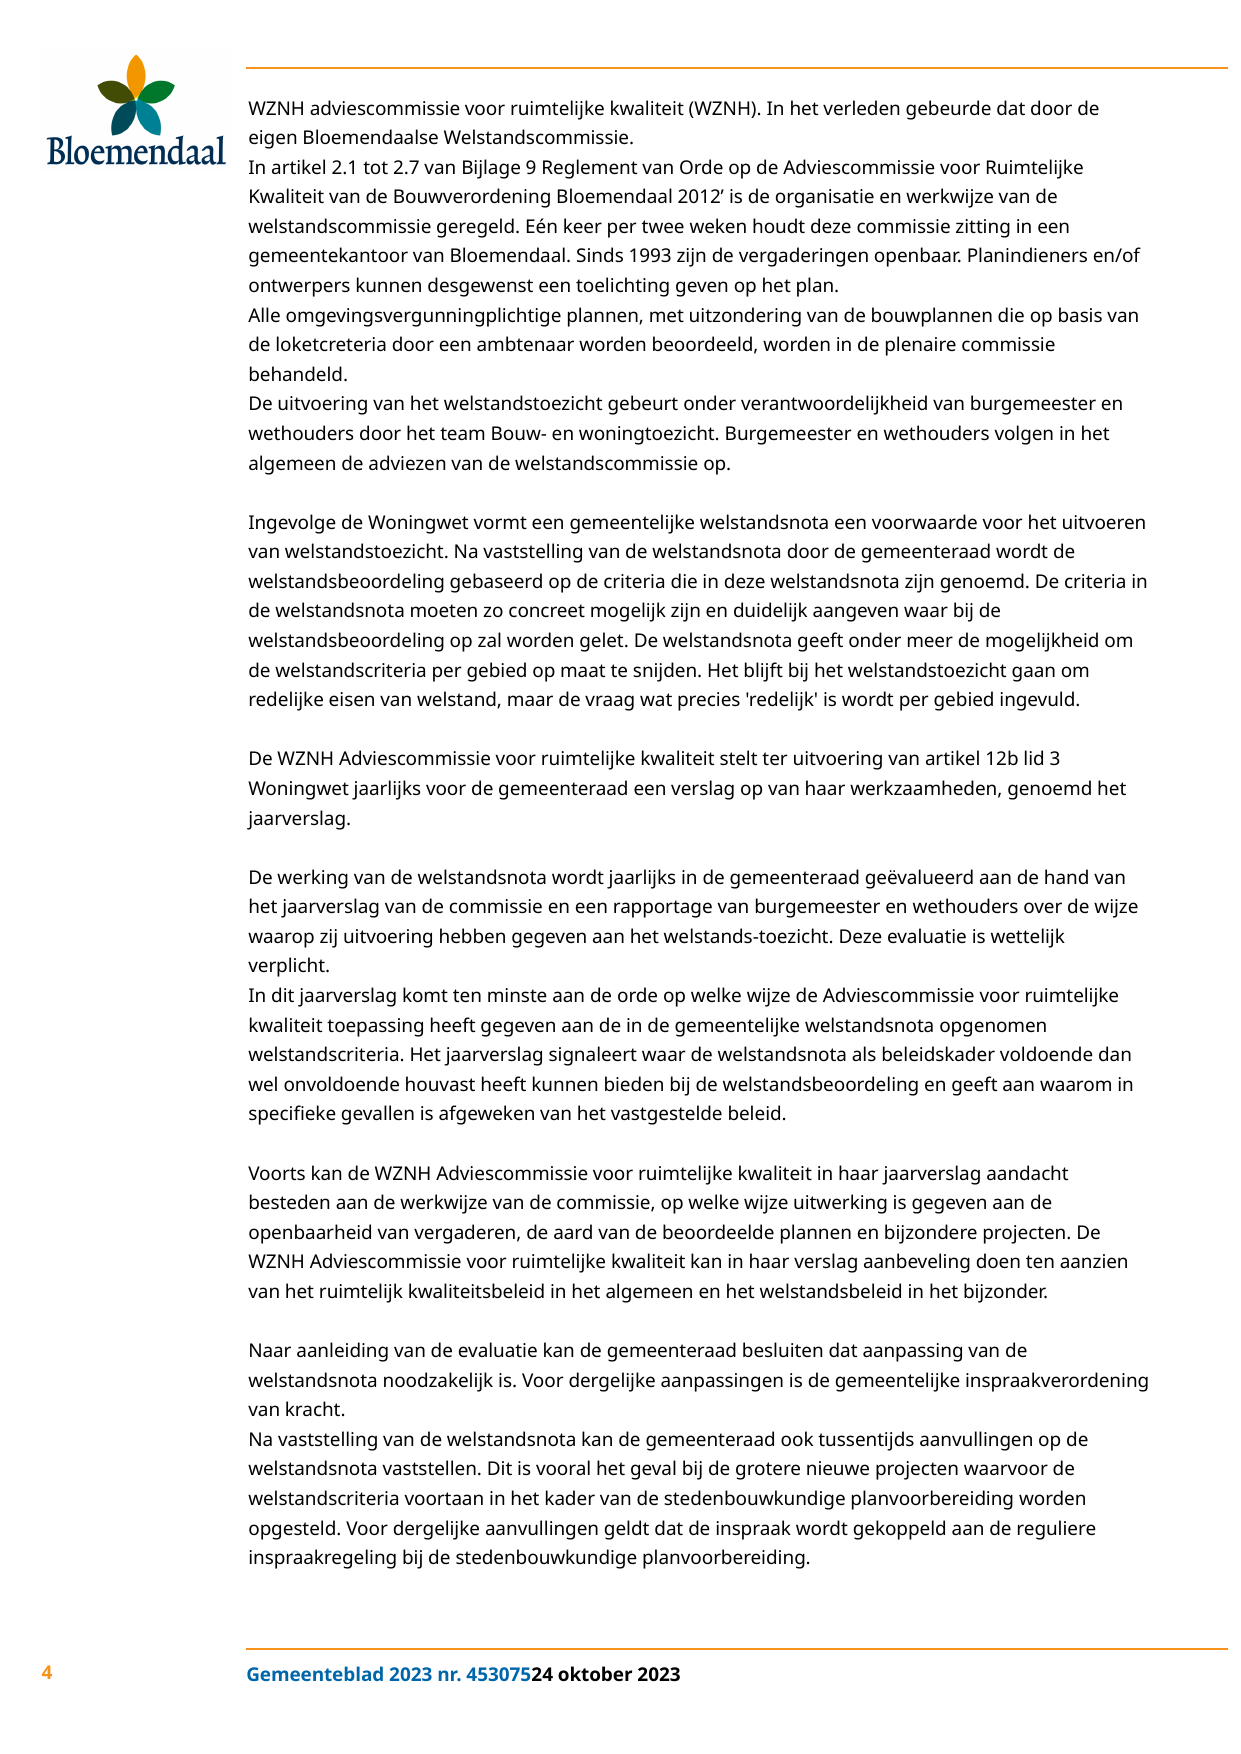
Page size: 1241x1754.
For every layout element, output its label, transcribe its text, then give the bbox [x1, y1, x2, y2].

text Alle omgevingsvergunningplichtige plannen, met uitzondering van de bouwplannen die op basis van de loketcreteria door een ambtenaar worden beoordeeld, worden in de plenaire commissie behandeld. [248, 302, 1152, 387]
picture [41, 47, 231, 172]
text De werking van de welstandsnota wordt jaarlijks in de gemeenteraad geëvalueerd aan de hand van het jaarverslag van de commissie en een rapportage van burgemeester en wethouders over de wijze waarop zij uitvoering hebben gegeven aan het welstands-toezicht. Deze evaluatie is wettelijk verplicht. [248, 864, 1152, 978]
text WZNH adviescommissie voor ruimtelijke kwaliteit (WZNH). In het verleden gebeurde dat door de eigen Bloemendaalse Welstandscommissie. [248, 95, 1152, 150]
text Na vaststelling van de welstandsnota kan de gemeenteraad ook tussentijds aanvullingen op de welstandsnota vaststellen. Dit is vooral het geval bij de grotere nieuwe projecten waarvoor de welstandscriteria voortaan in het kader van de stedenbouwkundige planvoorbereiding worden opgesteld. Voor dergelijke aanvullingen geldt dat de inspraak wordt gekoppeld aan de reguliere inspraakregeling bij de stedenbouwkundige planvoorbereiding. [248, 1426, 1152, 1570]
text In artikel 2.1 tot 2.7 van Bijlage 9 Reglement van Orde op de Adviescommissie voor Ruimtelijke Kwaliteit van de Bouwverordening Bloemendaal 2012’ is de organisatie en werkwijze van de welstandscommissie geregeld. Eén keer per twee weken houdt deze commissie zitting in een gemeentekantoor van Bloemendaal. Sinds 1993 zijn de vergaderingen openbaar. Planindieners en/of ontwerpers kunnen desgewenst een toelichting geven op het plan. [248, 154, 1152, 298]
text Naar aanleiding van de evaluatie kan de gemeenteraad besluiten dat aanpassing van de welstandsnota noodzakelijk is. Voor dergelijke aanpassingen is de gemeentelijke inspraakverordening van kracht. [248, 1337, 1152, 1422]
text De WZNH Adviescommissie voor ruimtelijke kwaliteit stelt ter uitvoering van artikel 12b lid 3 Woningwet jaarlijks voor de gemeenteraad een verslag op van haar werkzaamheden, genoemd het jaarverslag. [248, 746, 1152, 831]
text In dit jaarverslag komt ten minste aan de orde op welke wijze de Adviescommissie voor ruimtelijke kwaliteit toepassing heeft gegeven aan de in de gemeentelijke welstandsnota opgenomen welstandscriteria. Het jaarverslag signaleert waar de welstandsnota als beleidskader voldoende dan wel onvoldoende houvast heeft kunnen bieden bij de welstandsbeoordeling en geeft aan waarom in specifieke gevallen is afgeweken van het vastgestelde beleid. [248, 982, 1152, 1126]
text Voorts kan de WZNH Adviescommissie voor ruimtelijke kwaliteit in haar jaarverslag aandacht besteden aan de werkwijze van de commissie, op welke wijze uitwerking is gegeven aan de openbaarheid van vergaderen, de aard van de beoordeelde plannen en bijzondere projecten. De WZNH Adviescommissie voor ruimtelijke kwaliteit kan in haar verslag aanbeveling doen ten aanzien van het ruimtelijk kwaliteitsbeleid in het algemeen en het welstandsbeleid in het bijzonder. [248, 1160, 1152, 1304]
text De uitvoering van het welstandstoezicht gebeurt onder verantwoordelijkheid van burgemeester en wethouders door het team Bouw- en woningtoezicht. Burgemeester en wethouders volgen in het algemeen de adviezen van de welstandscommissie op. [248, 391, 1152, 476]
text Ingevolge de Woningwet vormt een gemeentelijke welstandsnota een voorwaarde voor het uitvoeren van welstandstoezicht. Na vaststelling van de welstandsnota door de gemeenteraad wordt de welstandsbeoordeling gebaseerd op de criteria die in deze welstandsnota zijn genoemd. De criteria in de welstandsnota moeten zo concreet mogelijk zijn en duidelijk aangeven waar bij de welstandsbeoordeling op zal worden gelet. De welstandsnota geeft onder meer de mogelijkheid om de welstandscriteria per gebied op maat te snijden. Het blijft bij het welstandstoezicht gaan om redelijke eisen van welstand, maar de vraag wat precies 'redelijk' is wordt per gebied ingevuld. [248, 509, 1152, 712]
